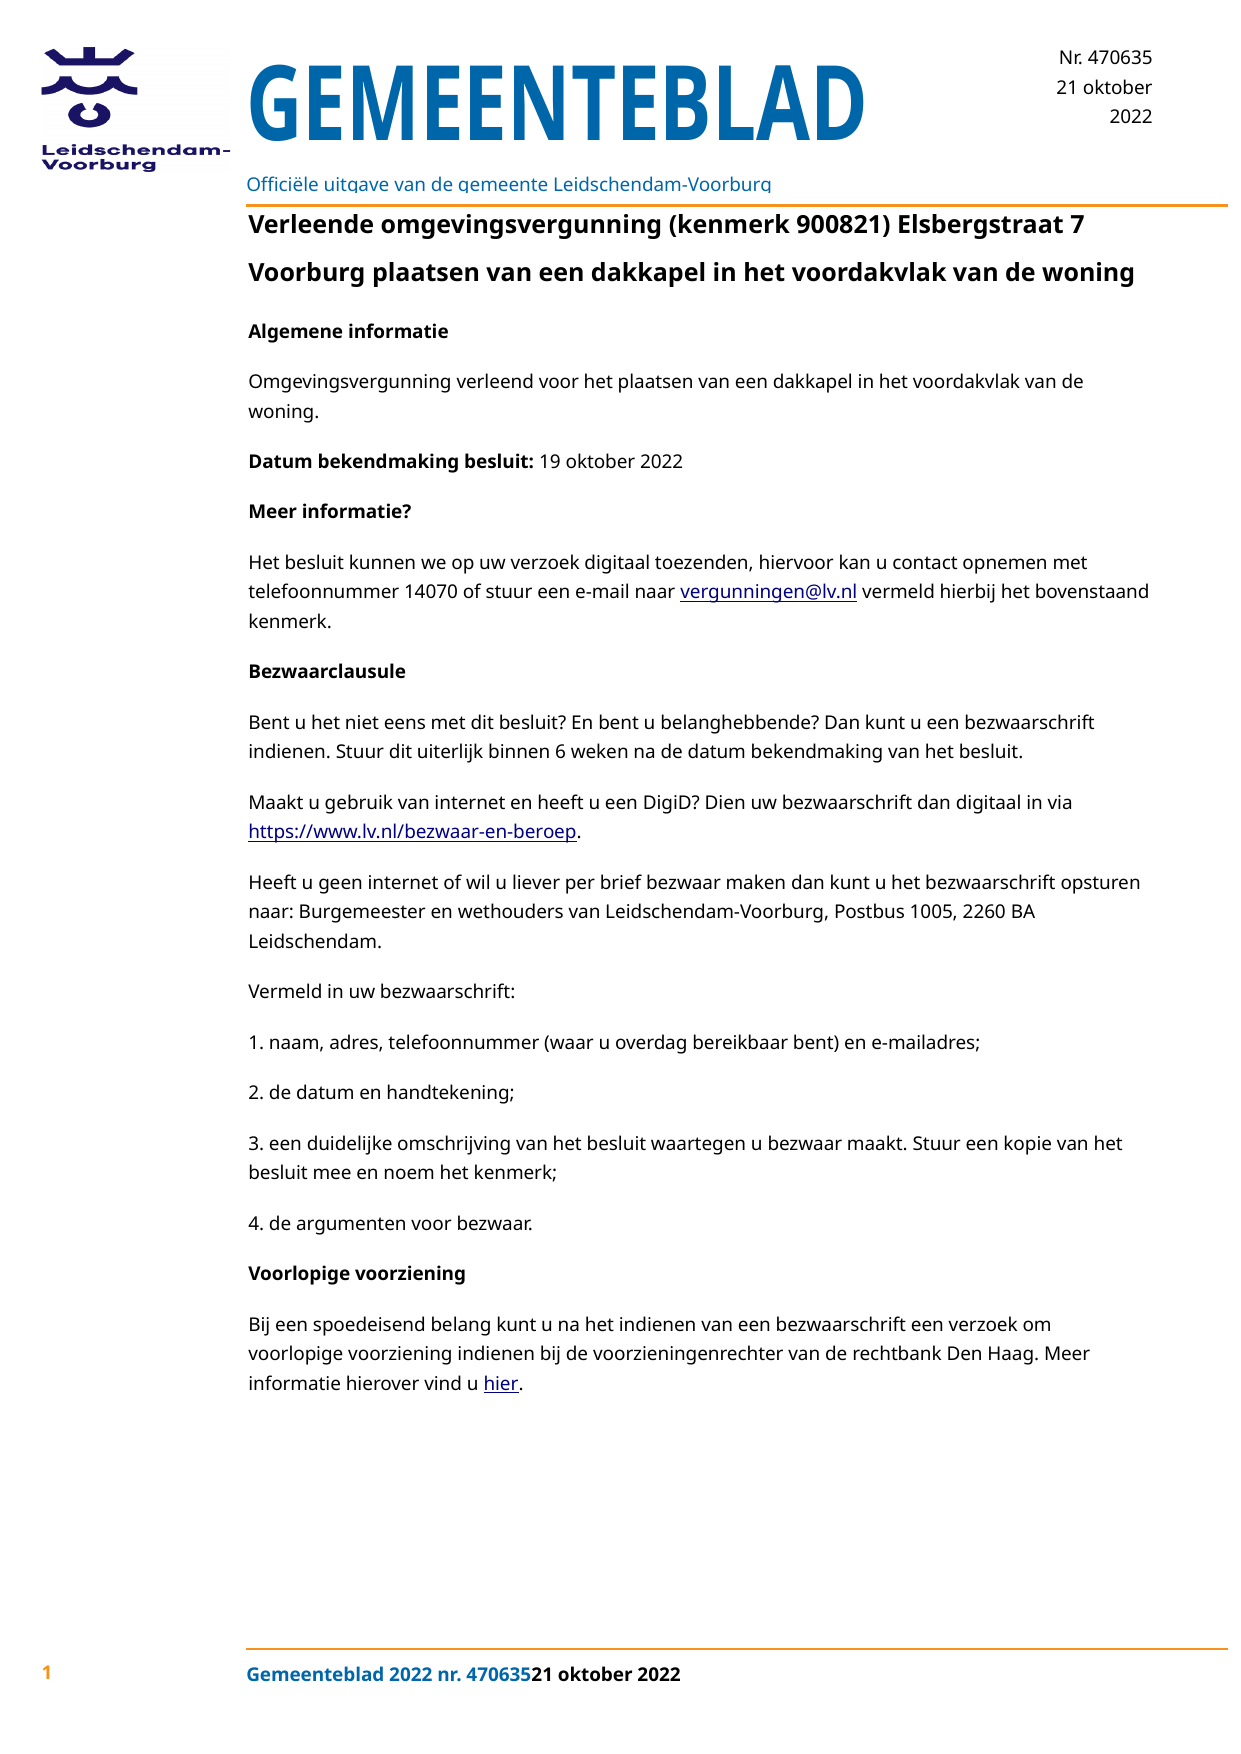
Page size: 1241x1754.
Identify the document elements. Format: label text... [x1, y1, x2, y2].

text 3. een duidelijke omschrijving van het besluit waartegen u bezwaar maakt. Stuur een kopie van het besluit mee en noem het kenmerk; [248, 1130, 1152, 1185]
text Datum bekendmaking besluit: 19 oktober 2022 [248, 448, 1152, 474]
text Algemene informatie [248, 318, 1152, 344]
text Bezwaarclausule [248, 659, 1152, 684]
text Bij een spoedeisend belang kunt u na het indienen van een bezwaarschrift een verzoek om voorlopige voorziening indienen bij de voorzieningenrechter van de rechtbank Den Haag. Meer informatie hierover vind u hier. [248, 1311, 1152, 1396]
text Omgevingsvergunning verleend voor het plaatsen van een dakkapel in het voordakvlak van de woning. [248, 368, 1152, 424]
picture [41, 47, 231, 172]
text Bent u het niet eens met dit besluit? En bent u belanghebbende? Dan kunt u een bezwaarschrift indienen. Stuur dit uiterlijk binnen 6 weken na de datum bekendmaking van het besluit. [248, 709, 1152, 764]
text Heeft u geen internet of wil u liever per brief bezwaar maken dan kunt u het bezwaarschrift opsturen naar: Burgemeester en wethouders van Leidschendam-Voorburg, Postbus 1005, 2260 BA Leidschendam. [248, 869, 1152, 954]
text 4. de argumenten voor bezwaar. [248, 1210, 1152, 1236]
text Voorlopige voorziening [248, 1260, 1152, 1286]
text Het besluit kunnen we op uw verzoek digitaal toezenden, hiervoor kan u contact opnemen met telefoonnummer 14070 of stuur een e-mail naar vergunningen@lv.nl vermeld hierbij het bovenstaand kenmerk. [248, 549, 1152, 634]
text Meer informatie? [248, 499, 1152, 524]
text Maakt u gebruik van internet en heeft u een DigiD? Dien uw bezwaarschrift dan digitaal in via https://www.lv.nl/bezwaar-en-beroep. [248, 789, 1152, 844]
text Vermeld in uw bezwaarschrift: [248, 979, 1152, 1004]
text Verleende omgevingsvergunning (kenmerk 900821) Elsbergstraat 7 Voorburg plaatsen van een dakkapel in het voordakvlak van de woning [248, 207, 1152, 288]
text 1. naam, adres, telefoonnummer (waar u overdag bereikbaar bent) en e-mailadres; [248, 1029, 1152, 1055]
text 2. de datum en handtekening; [248, 1079, 1152, 1105]
